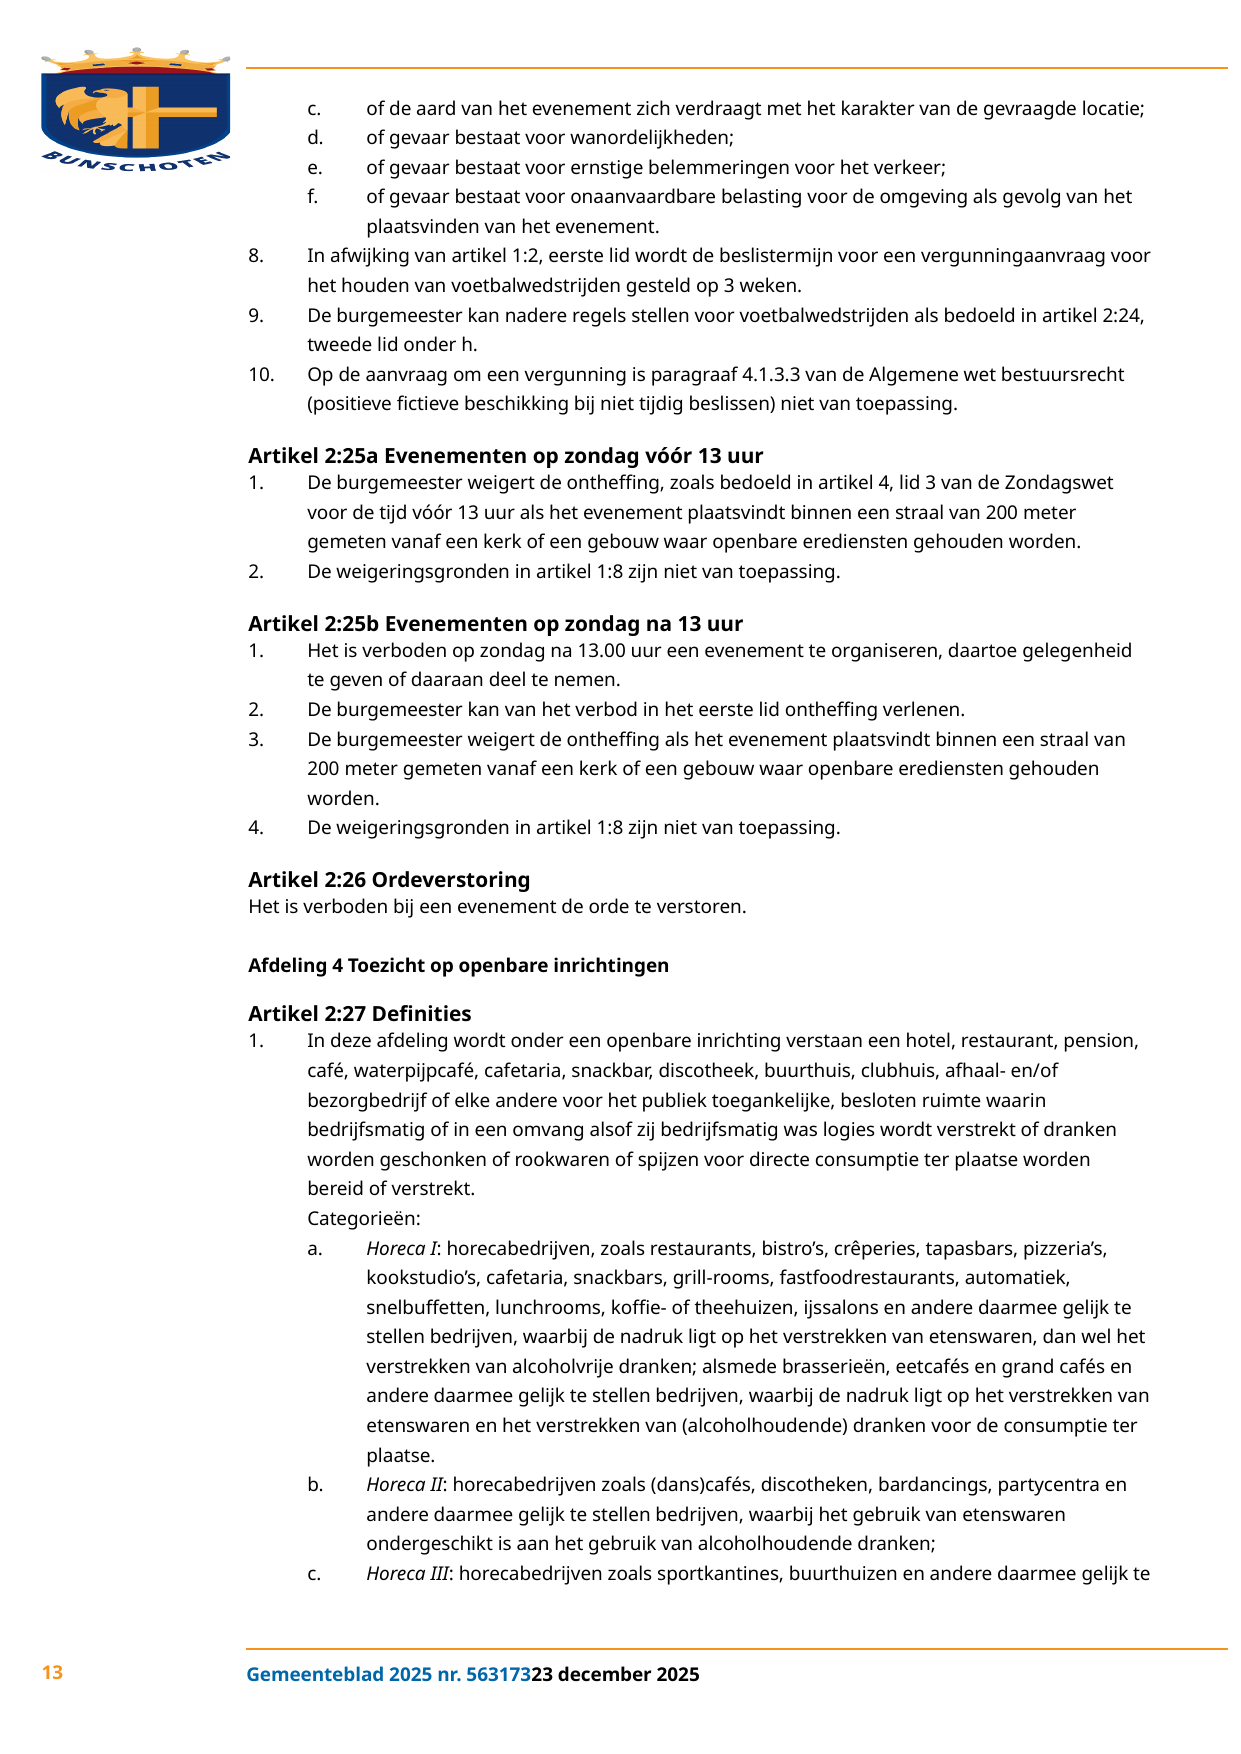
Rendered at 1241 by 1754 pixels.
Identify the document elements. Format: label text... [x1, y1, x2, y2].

list of gevaar bestaat voor ernstige belemmeringen voor het verkeer; [307, 154, 1152, 180]
text Artikel 2:26 Ordeverstoring [248, 865, 1152, 893]
list De burgemeester weigert de ontheffing, zoals bedoeld in artikel 4, lid 3 van de Zondagswet voor de tijd vóór 13 uur als het evenement plaatsvindt binnen een straal van 200 meter gemeten vanaf een kerk of een gebouw waar openbare erediensten gehouden worden. [248, 469, 1152, 554]
list In deze afdeling wordt onder een openbare inrichting verstaan een hotel, restaurant, pension, café, waterpijpcafé, cafetaria, snackbar, discotheek, buurthuis, clubhuis, afhaal- en/of bezorgbedrijf of elke andere voor het publiek toegankelijke, besloten ruimte waarin bedrijfsmatig of in een omvang alsof zij bedrijfsmatig was logies wordt verstrekt of dranken worden geschonken of rookwaren of spijzen voor directe consumptie ter plaatse worden bereid of verstrekt. [248, 1028, 1152, 1201]
text Het is verboden bij een evenement de orde te verstoren. [248, 893, 1152, 919]
list Het is verboden op zondag na 13.00 uur een evenement te organiseren, daartoe gelegenheid te geven of daaraan deel te nemen. [248, 637, 1152, 692]
text Afdeling 4 Toezicht op openbare inrichtingen [248, 953, 1152, 978]
list De burgemeester kan van het verbod in het eerste lid ontheffing verlenen. [248, 696, 1152, 722]
list In afwijking van artikel 1:2, eerste lid wordt de beslistermijn voor een vergunningaanvraag voor het houden van voetbalwedstrijden gesteld op 3 weken. [248, 243, 1152, 298]
text Artikel 2:27 Definities [248, 999, 1152, 1028]
list De weigeringsgronden in artikel 1:8 zijn niet van toepassing. [248, 814, 1152, 840]
list Op de aanvraag om een vergunning is paragraaf 4.1.3.3 van de Algemene wet bestuursrecht (positieve fictieve beschikking bij niet tijdig beslissen) niet van toepassing. [248, 361, 1152, 416]
list Horeca I: horecabedrijven, zoals restaurants, bistro’s, crêperies, tapasbars, pizzeria’s, kookstudio’s, cafetaria, snackbars, grill-rooms, fastfoodrestaurants, automatiek, snelbuffetten, lunchrooms, koffie- of theehuizen, ijssalons en andere daarmee gelijk te stellen bedrijven, waarbij de nadruk ligt op het verstrekken van etenswaren, dan wel het verstrekken van alcoholvrije dranken; alsmede brasserieën, eetcafés en grand cafés en andere daarmee gelijk te stellen bedrijven, waarbij de nadruk ligt op het verstrekken van etenswaren en het verstrekken van (alcoholhoudende) dranken voor de consumptie ter plaatse. [307, 1235, 1152, 1467]
picture [41, 47, 231, 172]
list Horeca II: horecabedrijven zoals (dans)cafés, discotheken, bardancings, partycentra en andere daarmee gelijk te stellen bedrijven, waarbij het gebruik van etenswaren ondergeschikt is aan het gebruik van alcoholhoudende dranken; [307, 1471, 1152, 1556]
list of de aard van het evenement zich verdraagt met het karakter van de gevraagde locatie; [307, 95, 1152, 121]
list Horeca III: horecabedrijven zoals sportkantines, buurthuizen en andere daarmee gelijk te [307, 1560, 1152, 1586]
text Artikel 2:25b Evenementen op zondag na 13 uur [248, 609, 1152, 637]
list De burgemeester weigert de ontheffing als het evenement plaatsvindt binnen een straal van 200 meter gemeten vanaf een kerk of een gebouw waar openbare erediensten gehouden worden. [248, 726, 1152, 811]
text Artikel 2:25a Evenementen op zondag vóór 13 uur [248, 441, 1152, 469]
list of gevaar bestaat voor onaanvaardbare belasting voor de omgeving als gevolg van het plaatsvinden van het evenement. [307, 183, 1152, 239]
list of gevaar bestaat voor wanordelijkheden; [307, 124, 1152, 150]
list Categorieën: [248, 1205, 1152, 1231]
list De weigeringsgronden in artikel 1:8 zijn niet van toepassing. [248, 558, 1152, 584]
list De burgemeester kan nadere regels stellen voor voetbalwedstrijden als bedoeld in artikel 2:24, tweede lid onder h. [248, 302, 1152, 357]
